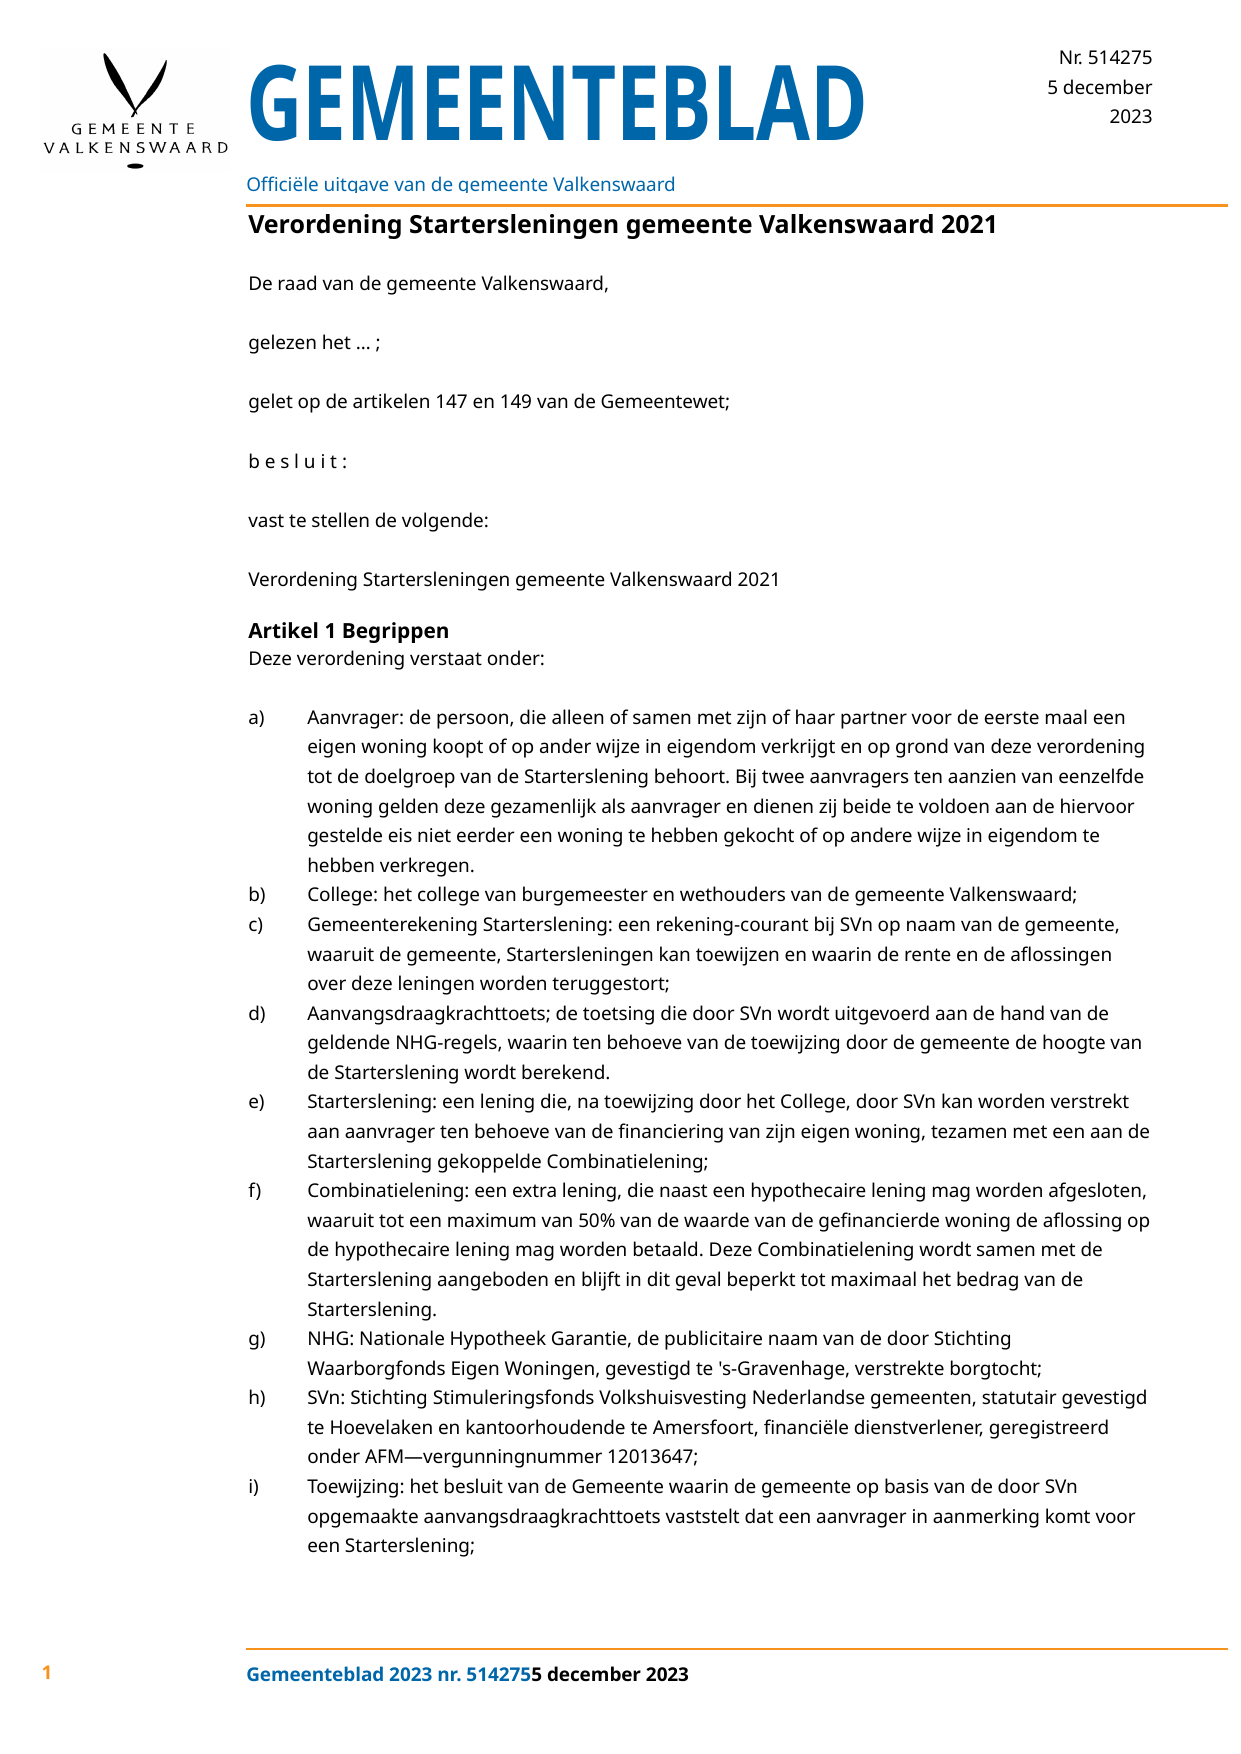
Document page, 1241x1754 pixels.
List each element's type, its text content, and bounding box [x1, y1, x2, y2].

list Aanvangsdraagkrachttoets; de toetsing die door SVn wordt uitgevoerd aan de hand van de geldende NHG-regels, waarin ten behoeve van de toewijzing door de gemeente de hoogte van de Starterslening wordt berekend. [248, 1000, 1152, 1085]
text Deze verordening verstaat onder: [248, 645, 1152, 671]
list Toewijzing: het besluit van de Gemeente waarin de gemeente op basis van de door SVn opgemaakte aanvangsdraagkrachttoets vaststelt dat een aanvrager in aanmerking komt voor een Starterslening; [248, 1473, 1152, 1558]
text Artikel 1 Begrippen [248, 617, 1152, 645]
text Verordening Startersleningen gemeente Valkenswaard 2021 [248, 207, 1152, 241]
text gelet op de artikelen 147 en 149 van de Gemeentewet; [248, 389, 1152, 414]
list Aanvrager: de persoon, die alleen of samen met zijn of haar partner voor de eerste maal een eigen woning koopt of op ander wijze in eigendom verkrijgt en op grond van deze verordening tot de doelgroep van de Starterslening behoort. Bij twee aanvragers ten aanzien van eenzelfde woning gelden deze gezamenlijk als aanvrager en dienen zij beide te voldoen aan de hiervoor gestelde eis niet eerder een woning te hebben gekocht of op andere wijze in eigendom te hebben verkregen. [248, 704, 1152, 878]
text gelezen het … ; [248, 329, 1152, 355]
text Verordening Startersleningen gemeente Valkenswaard 2021 [248, 566, 1152, 592]
list NHG: Nationale Hypotheek Garantie, de publicitaire naam van de door Stichting Waarborgfonds Eigen Woningen, gevestigd te 's-Gravenhage, verstrekte borgtocht; [248, 1325, 1152, 1381]
text De raad van de gemeente Valkenswaard, [248, 270, 1152, 296]
text vast te stellen de volgende: [248, 507, 1152, 533]
picture [41, 47, 231, 172]
text b e s l u i t : [248, 448, 1152, 473]
list College: het college van burgemeester en wethouders van de gemeente Valkenswaard; [248, 882, 1152, 907]
list SVn: Stichting Stimuleringsfonds Volkshuisvesting Nederlandse gemeenten, statutair gevestigd te Hoevelaken en kantoorhoudende te Amersfoort, financiële dienstverlener, geregistreerd onder AFM—vergunningnummer 12013647; [248, 1384, 1152, 1469]
list Starterslening: een lening die, na toewijzing door het College, door SVn kan worden verstrekt aan aanvrager ten behoeve van de financiering van zijn eigen woning, tezamen met een aan de Starterslening gekoppelde Combinatielening; [248, 1089, 1152, 1174]
list Gemeenterekening Starterslening: een rekening-courant bij SVn op naam van de gemeente, waaruit de gemeente, Startersleningen kan toewijzen en waarin de rente en de aflossingen over deze leningen worden teruggestort; [248, 911, 1152, 996]
list Combinatielening: een extra lening, die naast een hypothecaire lening mag worden afgesloten, waaruit tot een maximum van 50% van de waarde van de gefinancierde woning de aflossing op de hypothecaire lening mag worden betaald. Deze Combinatielening wordt samen met de Starterslening aangeboden en blijft in dit geval beperkt tot maximaal het bedrag van de Starterslening. [248, 1177, 1152, 1322]
